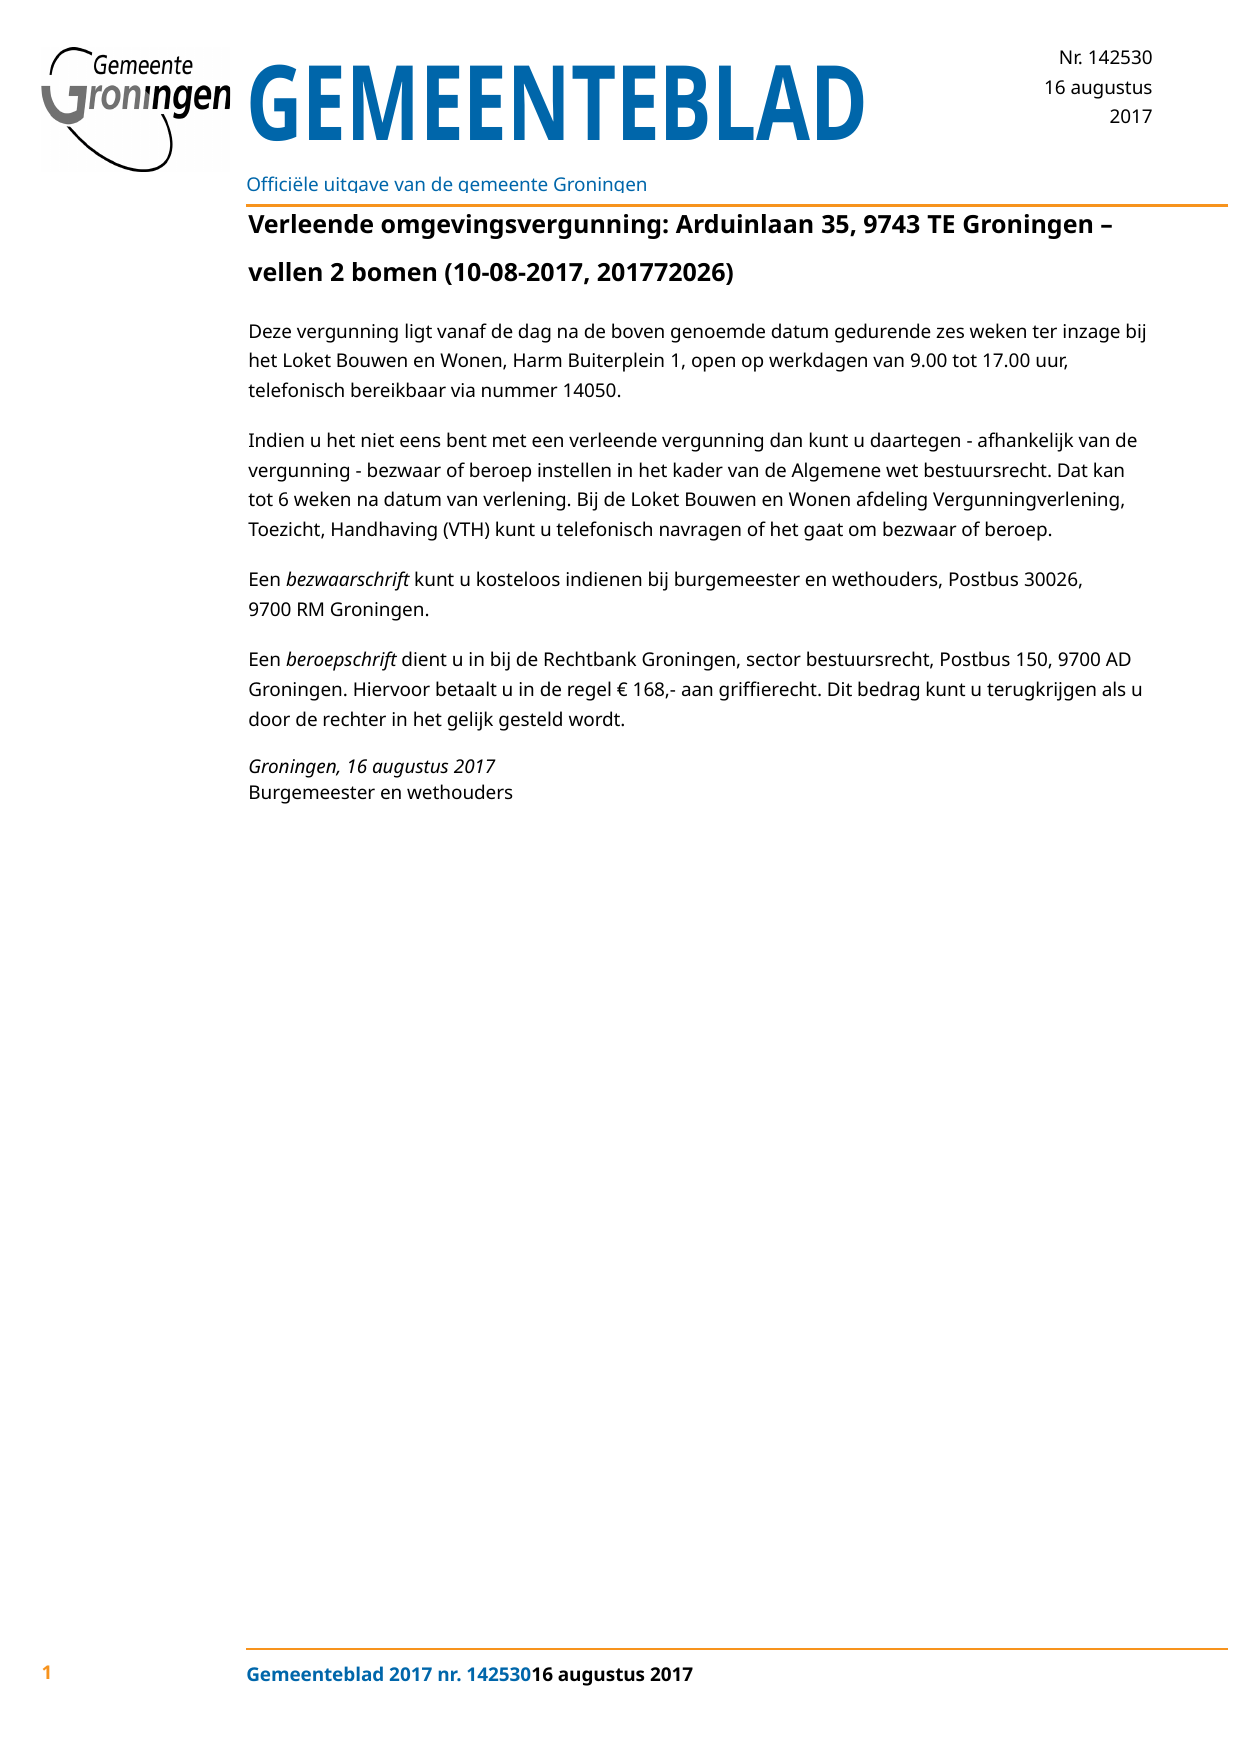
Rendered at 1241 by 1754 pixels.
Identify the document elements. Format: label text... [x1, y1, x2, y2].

text Een bezwaarschrift kunt u kosteloos indienen bij burgemeester en wethouders, Postbus 30026, 9700 RM Groningen. [248, 567, 1152, 622]
text Burgemeester en wethouders [248, 779, 1152, 805]
text Verleende omgevingsvergunning: Arduinlaan 35, 9743 TE Groningen – vellen 2 bomen (10-08-2017, 201772026) [248, 207, 1152, 288]
text Een beroepschrift dient u in bij de Rechtbank Groningen, sector bestuursrecht, Postbus 150, 9700 AD Groningen. Hiervoor betaalt u in de regel € 168,- aan griffierecht. Dit bedrag kunt u terugkrijgen als u door de rechter in het gelijk gesteld wordt. [248, 647, 1152, 732]
text Deze vergunning ligt vanaf de dag na de boven genoemde datum gedurende zes weken ter inzage bij het Loket Bouwen en Wonen, Harm Buiterplein 1, open op werkdagen van 9.00 tot 17.00 uur, telefonisch bereikbaar via nummer 14050. [248, 318, 1152, 403]
picture [41, 47, 231, 172]
text Groningen, 16 augustus 2017 [248, 754, 1152, 779]
text Indien u het niet eens bent met een verleende vergunning dan kunt u daartegen - afhankelijk van de vergunning - bezwaar of beroep instellen in het kader van de Algemene wet bestuursrecht. Dat kan tot 6 weken na datum van verlening. Bij de Loket Bouwen en Wonen afdeling Vergunningverlening, Toezicht, Handhaving (VTH) kunt u telefonisch navragen of het gaat om bezwaar of beroep. [248, 427, 1152, 542]
